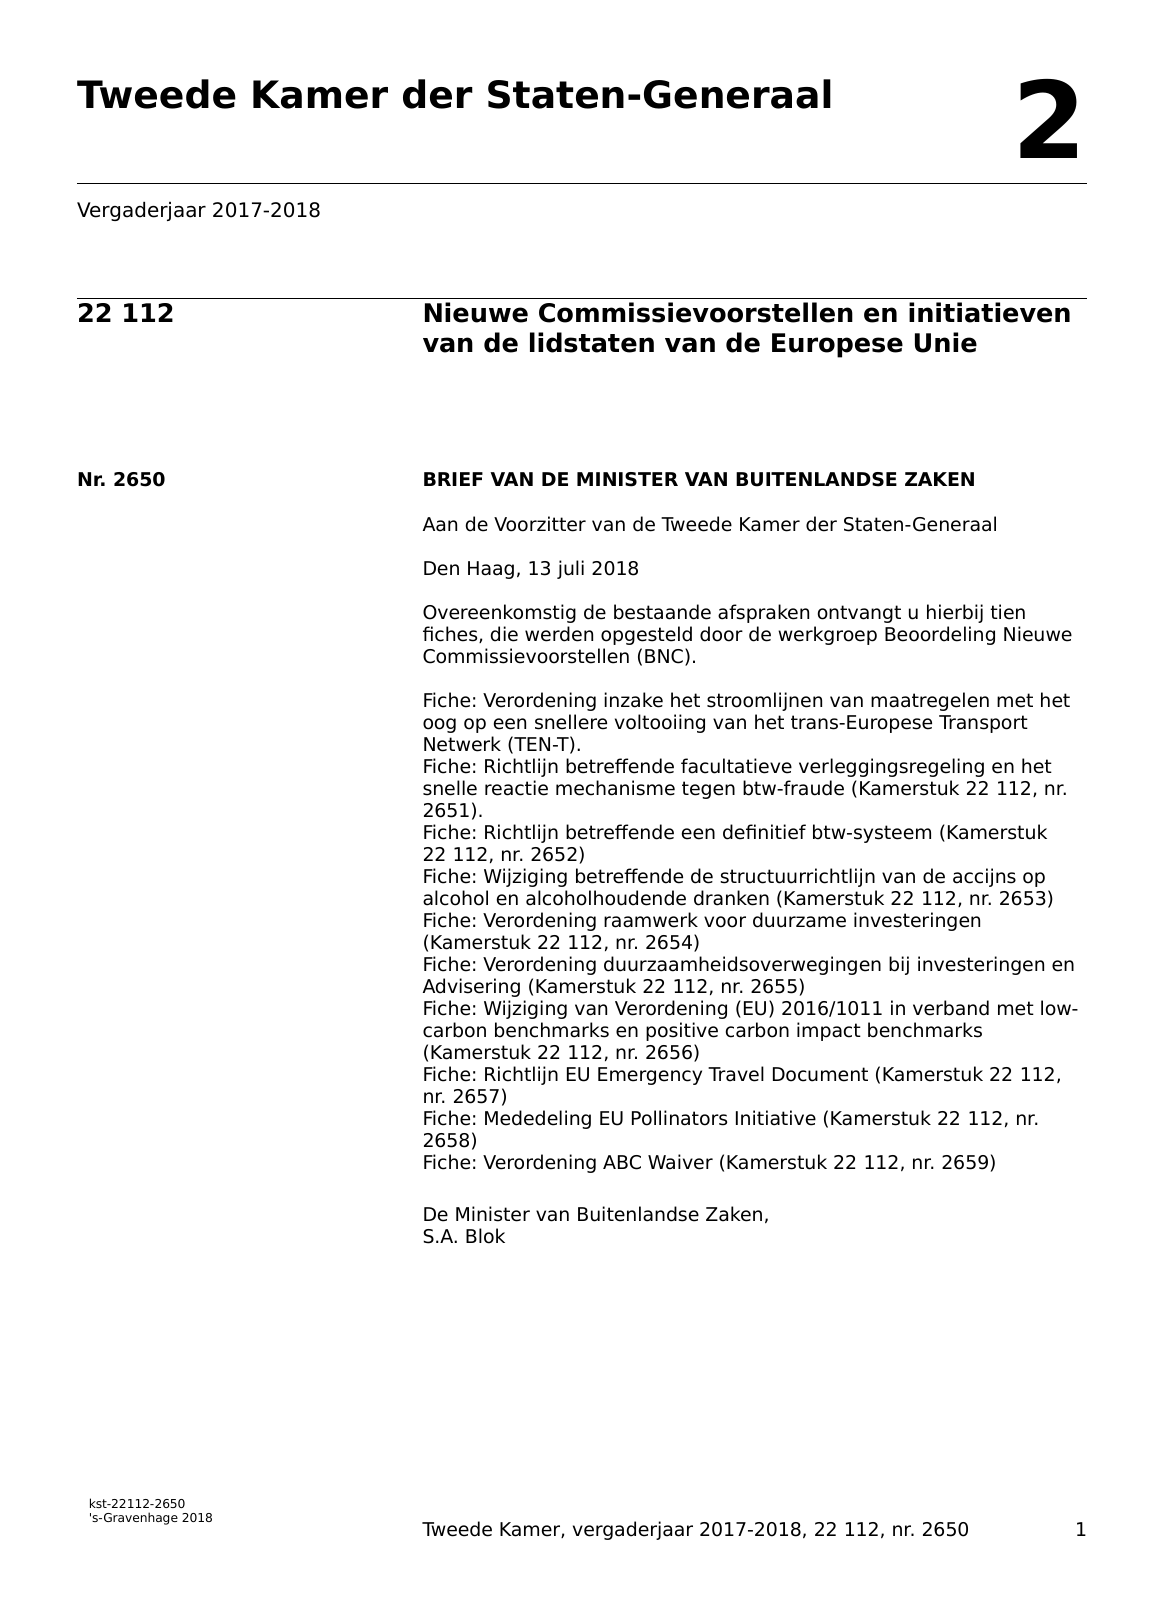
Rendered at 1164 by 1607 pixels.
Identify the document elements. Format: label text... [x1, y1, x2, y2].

table_header Tweede Kamer der Staten-Generaal [77, 59, 886, 183]
text Fiche: Verordening raamwerk voor duurzame investeringen (Kamerstuk 22 112, nr. 2654) [422, 910, 1087, 954]
text Aan de Voorzitter van de Tweede Kamer der Staten-Generaal [422, 513, 1087, 536]
text Fiche: Richtlijn betreffende facultatieve verleggingsregeling en het snelle reactie mechanisme tegen btw-fraude (Kamerstuk 22 112, nr. 2651). [422, 756, 1087, 822]
text Fiche: Richtlijn EU Emergency Travel Document (Kamerstuk 22 112, nr. 2657) [422, 1064, 1087, 1108]
text kst-22112-2650 [88, 1497, 323, 1511]
text De Minister van Buitenlandse Zaken, S.A. Blok [422, 1203, 1087, 1247]
text Fiche: Wijziging betreffende de structuurrichtlijn van de accijns op alcohol en alcoholhoudende dranken (Kamerstuk 22 112, nr. 2653) [422, 866, 1087, 910]
text Fiche: Mededeling EU Pollinators Initiative (Kamerstuk 22 112, nr. 2658) [422, 1108, 1087, 1152]
text Fiche: Verordening duurzaamheidsoverwegingen bij investeringen en Advisering (Kamerstuk 22 112, nr. 2655) [422, 954, 1087, 998]
table_cell Vergaderjaar 2017-2018 [77, 184, 1087, 298]
table_header 2 [886, 59, 1087, 183]
text Fiche: Verordening inzake het stroomlijnen van maatregelen met het oog op een snellere voltooiing van het trans-Europese Transport Netwerk (TEN-T). [422, 690, 1087, 756]
text Fiche: Richtlijn betreffende een definitief btw-systeem (Kamerstuk 22 112, nr. 2652) [422, 822, 1087, 866]
text Fiche: Wijziging van Verordening (EU) 2016/1011 in verband met low-carbon benchmarks en positive carbon impact benchmarks (Kamerstuk 22 112, nr. 2656) [422, 998, 1087, 1064]
subtitle Nr. 2650 BRIEF VAN DE MINISTER VAN BUITENLANDSE ZAKEN [77, 469, 1087, 491]
text Den Haag, 13 juli 2018 [422, 558, 1087, 580]
text Fiche: Verordening ABC Waiver (Kamerstuk 22 112, nr. 2659) [422, 1152, 1087, 1173]
subtitle 22 112 Nieuwe Commissievoorstellen en initiatieven van de lidstaten van de Europese Unie [77, 299, 1087, 358]
text Overeenkomstig de bestaande afspraken ontvangt u hierbij tien fiches, die werden opgesteld door de werkgroep Beoordeling Nieuwe Commissievoorstellen (BNC). [422, 602, 1087, 668]
text 's-Gravenhage 2018 [88, 1511, 323, 1525]
